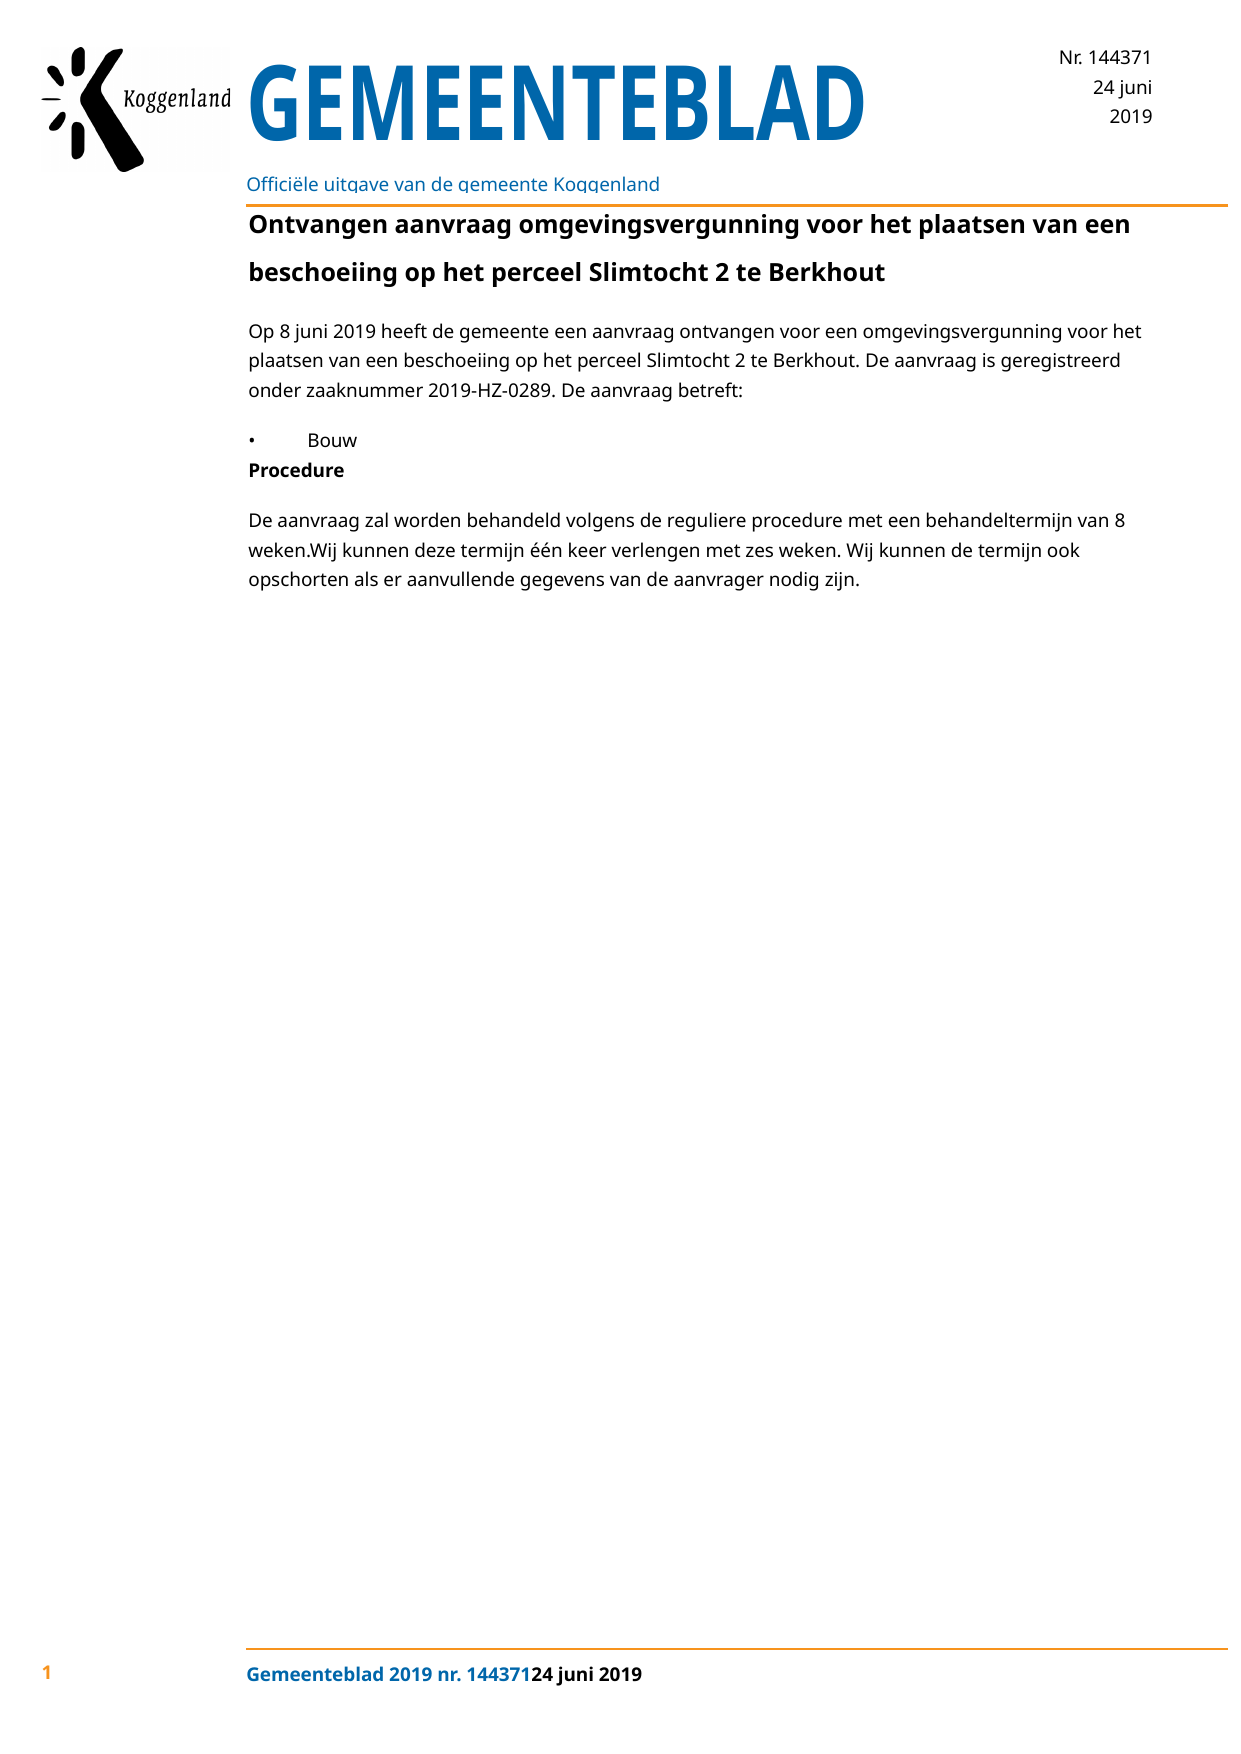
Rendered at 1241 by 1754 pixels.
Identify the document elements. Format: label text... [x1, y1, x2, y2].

text Procedure [248, 457, 1152, 483]
text Op 8 juni 2019 heeft de gemeente een aanvraag ontvangen voor een omgevingsvergunning voor het plaatsen van een beschoeiing op het perceel Slimtocht 2 te Berkhout. De aanvraag is geregistreerd onder zaaknummer 2019-HZ-0289. De aanvraag betreft: [248, 318, 1152, 403]
picture [41, 47, 231, 172]
list Bouw [248, 427, 1152, 453]
text De aanvraag zal worden behandeld volgens de reguliere procedure met een behandeltermijn van 8 weken.Wij kunnen deze termijn één keer verlengen met zes weken. Wij kunnen de termijn ook opschorten als er aanvullende gegevens van de aanvrager nodig zijn. [248, 507, 1152, 592]
text Ontvangen aanvraag omgevingsvergunning voor het plaatsen van een beschoeiing op het perceel Slimtocht 2 te Berkhout [248, 207, 1152, 288]
